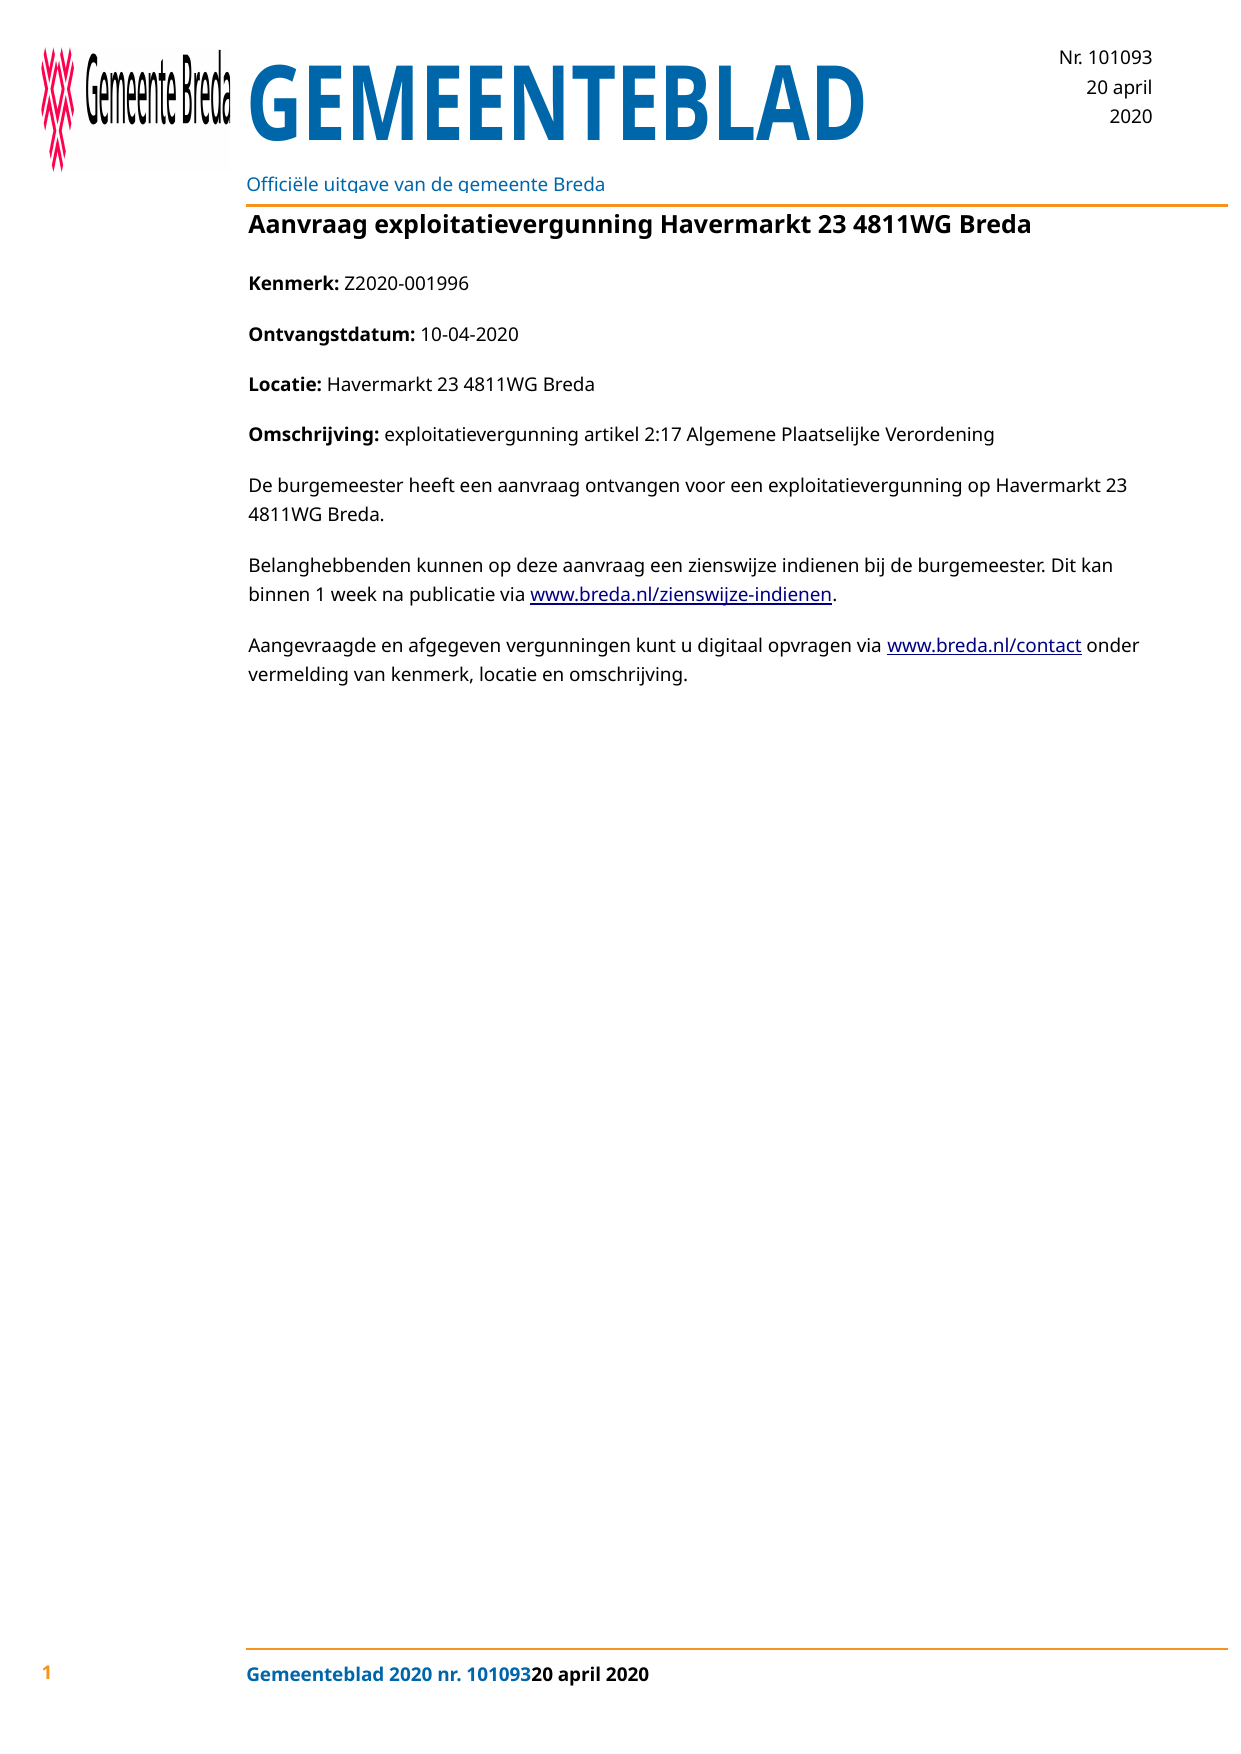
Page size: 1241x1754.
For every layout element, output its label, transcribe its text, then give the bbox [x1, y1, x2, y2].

text Ontvangstdatum: 10-04-2020 [248, 321, 1152, 346]
text Aanvraag exploitatievergunning Havermarkt 23 4811WG Breda [248, 207, 1152, 241]
text Belanghebbenden kunnen op deze aanvraag een zienswijze indienen bij de burgemeester. Dit kan binnen 1 week na publicatie via www.breda.nl/zienswijze-indienen. [248, 552, 1152, 607]
text Locatie: Havermarkt 23 4811WG Breda [248, 371, 1152, 397]
text Aangevraagde en afgegeven vergunningen kunt u digitaal opvragen via www.breda.nl/contact onder vermelding van kenmerk, locatie en omschrijving. [248, 632, 1152, 687]
picture [41, 47, 231, 172]
text Omschrijving: exploitatievergunning artikel 2:17 Algemene Plaatselijke Verordening [248, 422, 1152, 447]
text Kenmerk: Z2020-001996 [248, 270, 1152, 296]
text De burgemeester heeft een aanvraag ontvangen voor een exploitatievergunning op Havermarkt 23 4811WG Breda. [248, 472, 1152, 527]
